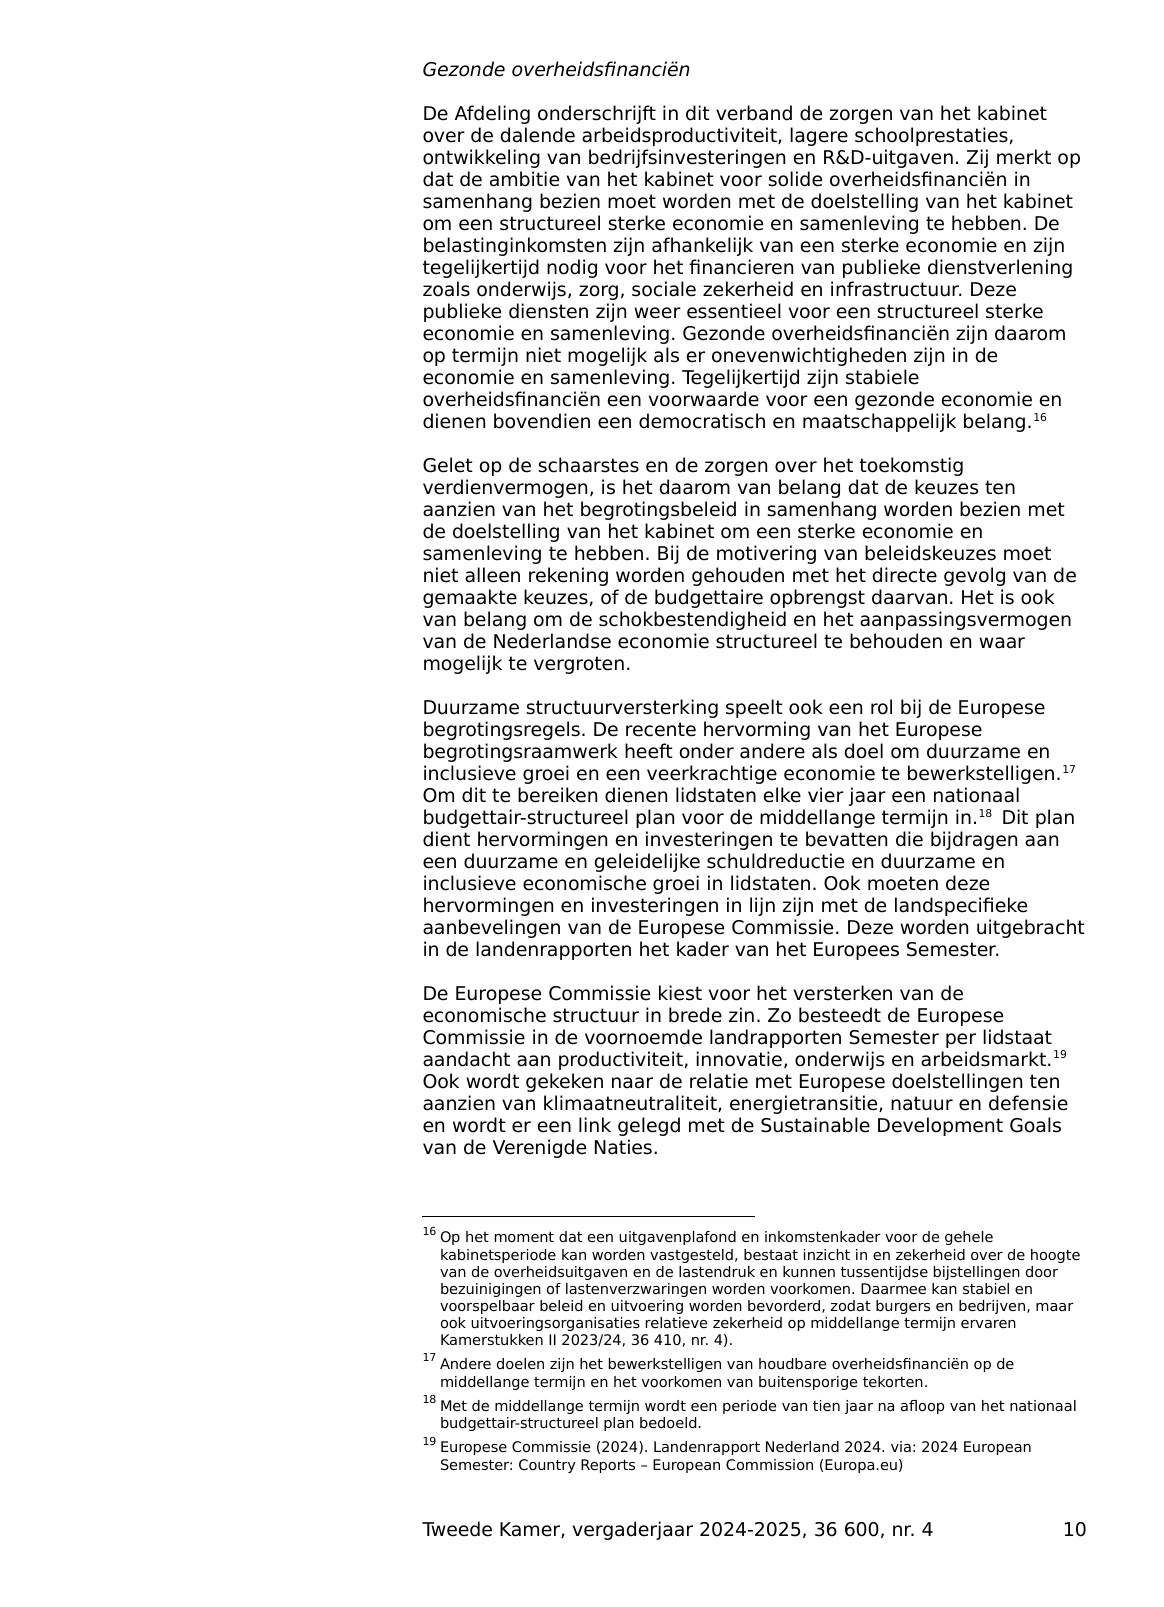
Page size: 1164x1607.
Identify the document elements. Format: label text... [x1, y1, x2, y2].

text De Europese Commissie kiest voor het versterken van de economische structuur in brede zin. Zo besteedt de Europese Commissie in de voornoemde landrapporten Semester per lidstaat aandacht aan productiviteit, innovatie, onderwijs en arbeidsmarkt. Ook wordt gekeken naar de relatie met Europese doelstellingen ten aanzien van klimaatneutraliteit, energietransitie, natuur en defensie en wordt er een link gelegd met de Sustainable Development Goals van de Verenigde Naties. [422, 983, 1087, 1159]
text Europese Commissie (2024). Landenrapport Nederland 2024. via: 2024 European Semester: Country Reports – European Commission (Europa.eu) [422, 1435, 1087, 1474]
text Op het moment dat een uitgavenplafond en inkomstenkader voor de gehele kabinetsperiode kan worden vastgesteld, bestaat inzicht in en zekerheid over de hoogte van de overheidsuitgaven en de lastendruk en kunnen tussentijdse bijstellingen door bezuinigingen of lastenverzwaringen worden voorkomen. Daarmee kan stabiel en voorspelbaar beleid en uitvoering worden bevorderd, zodat burgers en bedrijven, maar ook uitvoeringsorganisaties relatieve zekerheid op middellange termijn ervaren Kamerstukken II 2023/24, 36 410, nr. 4). [422, 1225, 1087, 1349]
text Gelet op de schaarstes en de zorgen over het toekomstig verdienvermogen, is het daarom van belang dat de keuzes ten aanzien van het begrotingsbeleid in samenhang worden bezien met de doelstelling van het kabinet om een sterke economie en samenleving te hebben. Bij de motivering van beleidskeuzes moet niet alleen rekening worden gehouden met het directe gevolg van de gemaakte keuzes, of de budgettaire opbrengst daarvan. Het is ook van belang om de schokbestendigheid en het aanpassingsvermogen van de Nederlandse economie structureel te behouden en waar mogelijk te vergroten. [422, 455, 1087, 675]
text Andere doelen zijn het bewerkstelligen van houdbare overheidsfinanciën op de middellange termijn en het voorkomen van buitensporige tekorten. [422, 1352, 1087, 1391]
text De Afdeling onderschrijft in dit verband de zorgen van het kabinet over de dalende arbeidsproductiviteit, lagere schoolprestaties, ontwikkeling van bedrijfsinvesteringen en R&D-uitgaven. Zij merkt op dat de ambitie van het kabinet voor solide overheidsfinanciën in samenhang bezien moet worden met de doelstelling van het kabinet om een structureel sterke economie en samenleving te hebben. De belastinginkomsten zijn afhankelijk van een sterke economie en zijn tegelijkertijd nodig voor het financieren van publieke dienstverlening zoals onderwijs, zorg, sociale zekerheid en infrastructuur. Deze publieke diensten zijn weer essentieel voor een structureel sterke economie en samenleving. Gezonde overheidsfinanciën zijn daarom op termijn niet mogelijk als er onevenwichtigheden zijn in de economie en samenleving. Tegelijkertijd zijn stabiele overheidsfinanciën een voorwaarde voor een gezonde economie en dienen bovendien een democratisch en maatschappelijk belang. [422, 103, 1087, 433]
subtitle Gezonde overheidsfinanciën [422, 59, 1087, 81]
text Duurzame structuurversterking speelt ook een rol bij de Europese begrotingsregels. De recente hervorming van het Europese begrotingsraamwerk heeft onder andere als doel om duurzame en inclusieve groei en een veerkrachtige economie te bewerkstelligen. Om dit te bereiken dienen lidstaten elke vier jaar een nationaal budgettair-structureel plan voor de middellange termijn in. Dit plan dient hervormingen en investeringen te bevatten die bijdragen aan een duurzame en geleidelijke schuldreductie en duurzame en inclusieve economische groei in lidstaten. Ook moeten deze hervormingen en investeringen in lijn zijn met de landspecifieke aanbevelingen van de Europese Commissie. Deze worden uitgebracht in de landenrapporten het kader van het Europees Semester. [422, 697, 1087, 961]
text Met de middellange termijn wordt een periode van tien jaar na afloop van het nationaal budgettair-structureel plan bedoeld. [422, 1393, 1087, 1432]
